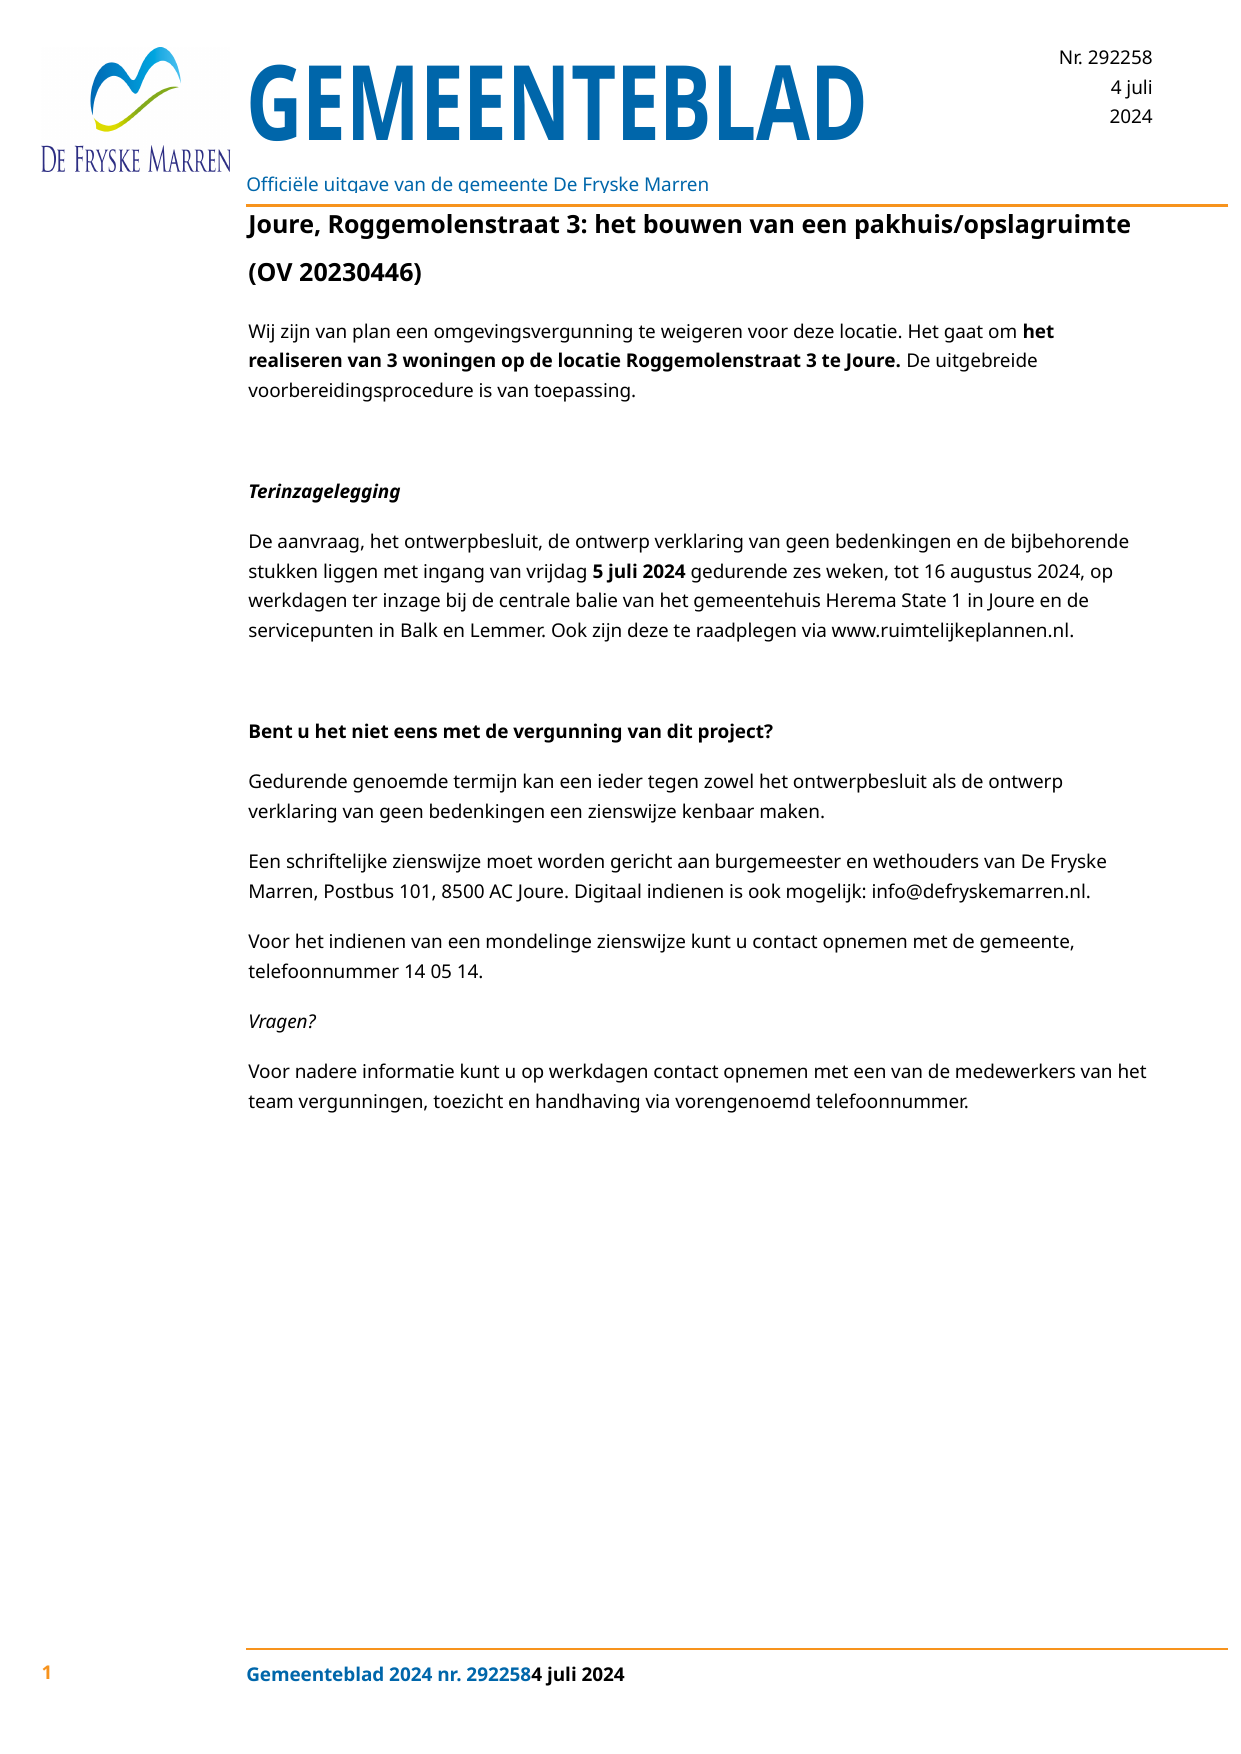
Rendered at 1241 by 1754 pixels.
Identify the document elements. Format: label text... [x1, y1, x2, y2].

text Terinzagelegging [248, 478, 1152, 504]
text De aanvraag, het ontwerpbesluit, de ontwerp verklaring van geen bedenkingen en de bijbehorende stukken liggen met ingang van vrijdag 5 juli 2024 gedurende zes weken, tot 16 augustus 2024, op werkdagen ter inzage bij de centrale balie van het gemeentehuis Herema State 1 in Joure en de servicepunten in Balk en Lemmer. Ook zijn deze te raadplegen via www.ruimtelijkeplannen.nl. [248, 528, 1152, 643]
text Voor het indienen van een mondelinge zienswijze kunt u contact opnemen met de gemeente, telefoonnummer 14 05 14. [248, 928, 1152, 984]
picture [41, 47, 231, 172]
text Een schriftelijke zienswijze moet worden gericht aan burgemeester en wethouders van De Fryske Marren, Postbus 101, 8500 AC Joure. Digitaal indienen is ook mogelijk: info@defryskemarren.nl. [248, 848, 1152, 904]
text Vragen? [248, 1008, 1152, 1034]
text Voor nadere informatie kunt u op werkdagen contact opnemen met een van de medewerkers van het team vergunningen, toezicht en handhaving via vorengenoemd telefoonnummer. [248, 1059, 1152, 1114]
text Joure, Roggemolenstraat 3: het bouwen van een pakhuis/opslagruimte (OV 20230446) [248, 207, 1152, 288]
text Bent u het niet eens met de vergunning van dit project? [248, 718, 1152, 744]
text Gedurende genoemde termijn kan een ieder tegen zowel het ontwerpbesluit als de ontwerp verklaring van geen bedenkingen een zienswijze kenbaar maken. [248, 768, 1152, 824]
text Wij zijn van plan een omgevingsvergunning te weigeren voor deze locatie. Het gaat om het realiseren van 3 woningen op de locatie Roggemolenstraat 3 te Joure. De uitgebreide voorbereidingsprocedure is van toepassing. [248, 318, 1152, 403]
